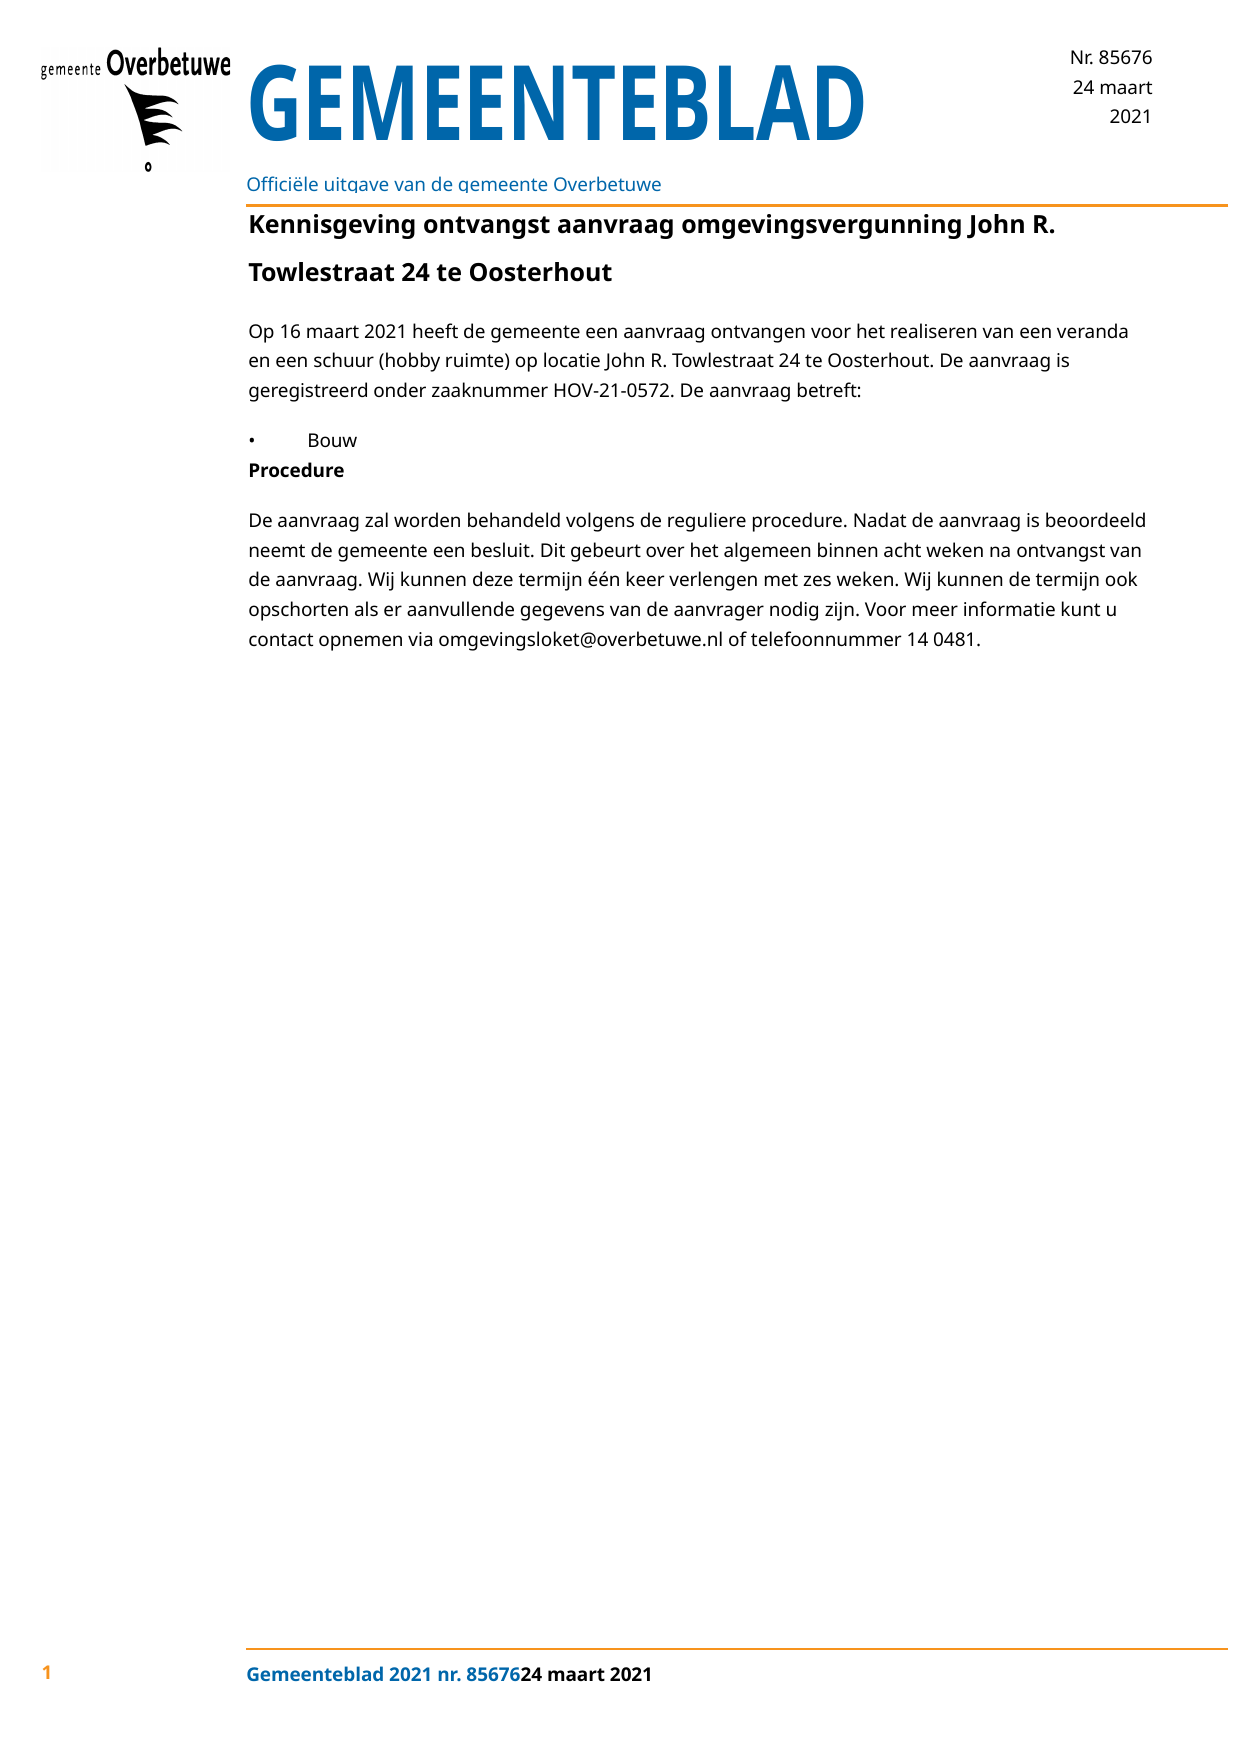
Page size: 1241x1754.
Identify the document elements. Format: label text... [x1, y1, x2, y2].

text Kennisgeving ontvangst aanvraag omgevingsvergunning John R. Towlestraat 24 te Oosterhout [248, 207, 1152, 288]
text Procedure [248, 457, 1152, 483]
text De aanvraag zal worden behandeld volgens de reguliere procedure. Nadat de aanvraag is beoordeeld neemt de gemeente een besluit. Dit gebeurt over het algemeen binnen acht weken na ontvangst van de aanvraag. Wij kunnen deze termijn één keer verlengen met zes weken. Wij kunnen de termijn ook opschorten als er aanvullende gegevens van de aanvrager nodig zijn. Voor meer informatie kunt u contact opnemen via omgevingsloket@overbetuwe.nl of telefoonnummer 14 0481. [248, 507, 1152, 652]
list Bouw [248, 427, 1152, 453]
picture [41, 47, 231, 172]
text Op 16 maart 2021 heeft de gemeente een aanvraag ontvangen voor het realiseren van een veranda en een schuur (hobby ruimte) op locatie John R. Towlestraat 24 te Oosterhout. De aanvraag is geregistreerd onder zaaknummer HOV-21-0572. De aanvraag betreft: [248, 318, 1152, 403]
